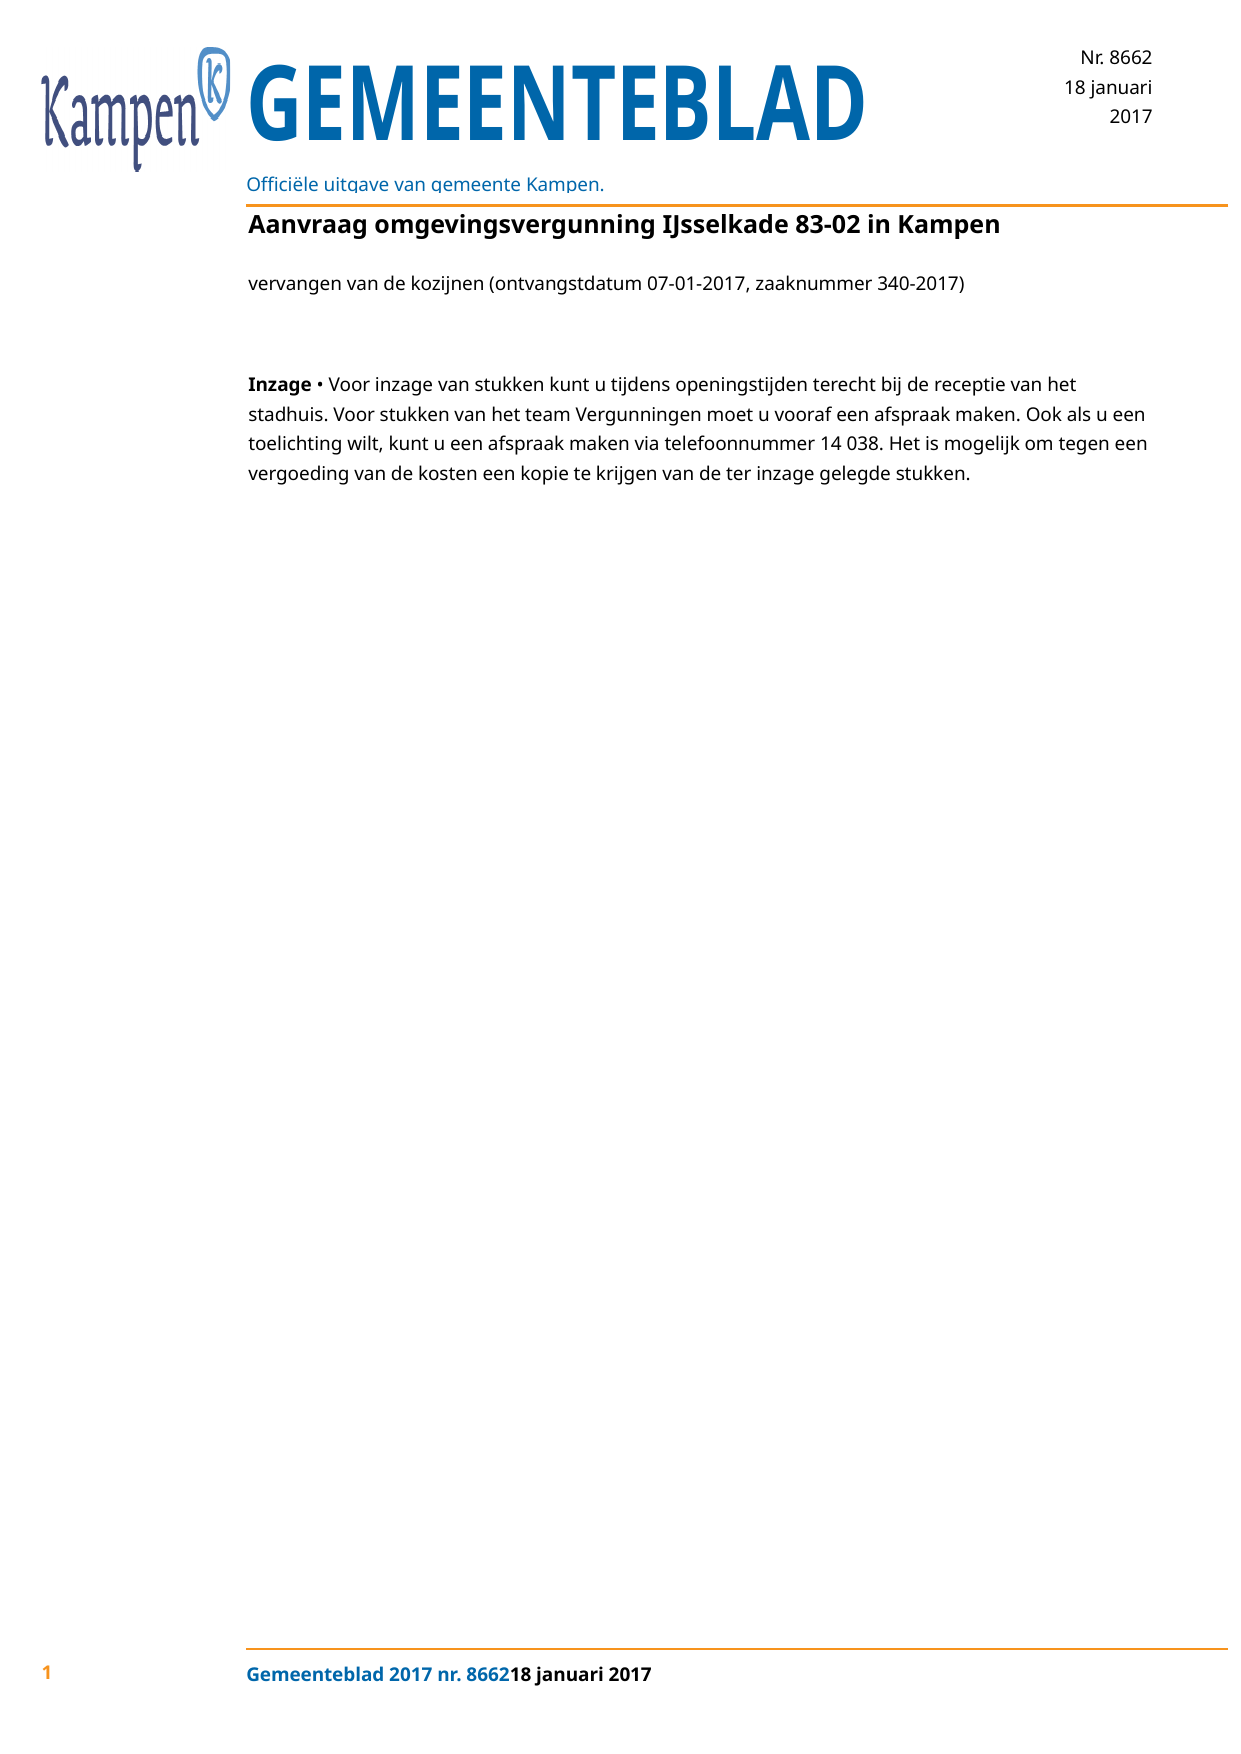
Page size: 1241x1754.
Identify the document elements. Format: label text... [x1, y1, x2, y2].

picture [41, 47, 231, 172]
text Aanvraag omgevingsvergunning IJsselkade 83-02 in Kampen [248, 207, 1152, 241]
text Inzage • Voor inzage van stukken kunt u tijdens openingstijden terecht bij de receptie van het stadhuis. Voor stukken van het team Vergunningen moet u vooraf een afspraak maken. Ook als u een toelichting wilt, kunt u een afspraak maken via telefoonnummer 14 038. Het is mogelijk om tegen een vergoeding van de kosten een kopie te krijgen van de ter inzage gelegde stukken. [248, 371, 1152, 486]
text vervangen van de kozijnen (ontvangstdatum 07-01-2017, zaaknummer 340-2017) [248, 270, 1152, 296]
